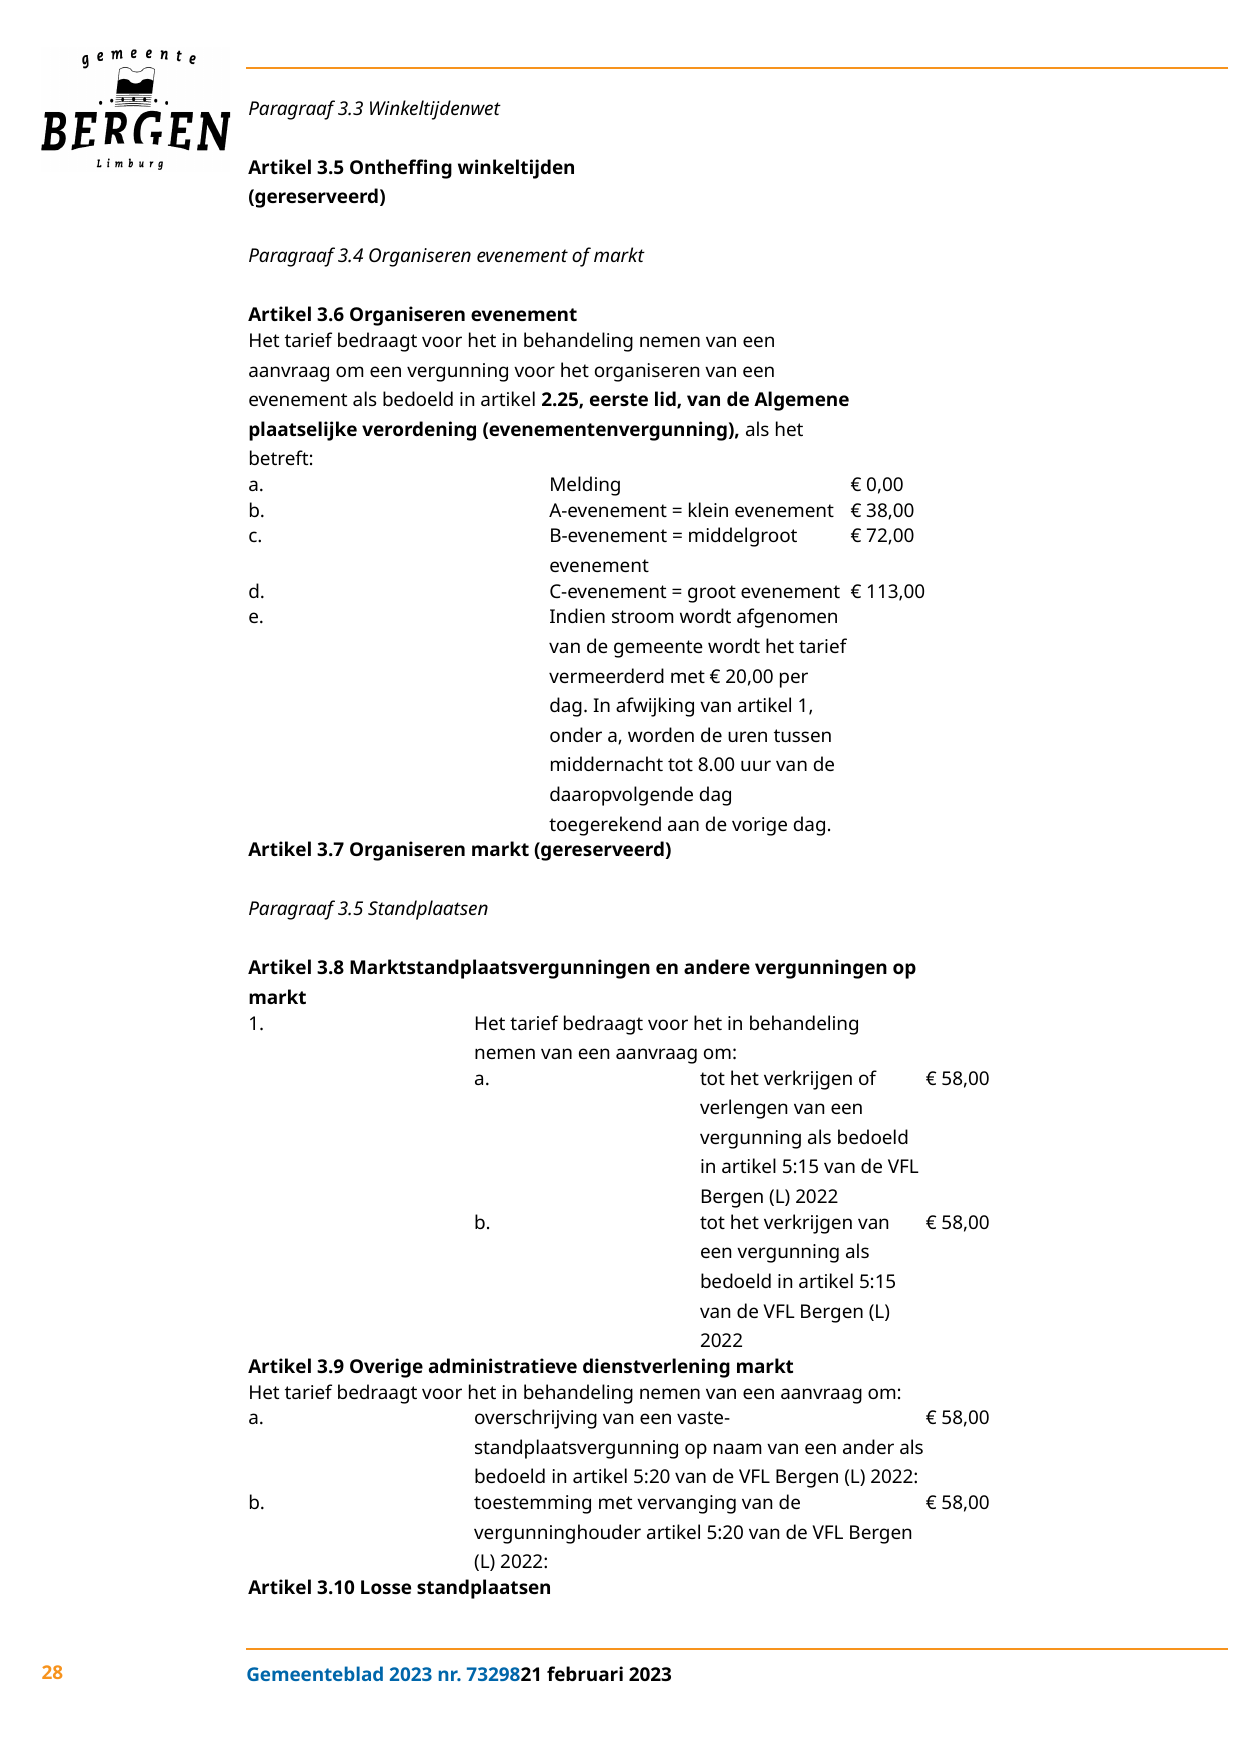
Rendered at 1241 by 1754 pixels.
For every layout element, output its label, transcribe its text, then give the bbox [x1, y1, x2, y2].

table_cell Indien stroom wordt afgenomen van de gemeente wordt het tarief vermeerderd met € 20,00 per dag. In afwijking van artikel 1, onder a, worden de uren tussen middernacht tot 8.00 uur van de daaropvolgende dag toegerekend aan de vorige dag. [549, 604, 850, 837]
table_cell Artikel 3.7 Organiseren markt (gereserveerd) [248, 837, 850, 862]
table_cell € 58,00 [926, 1209, 1152, 1353]
table_cell b. [248, 497, 549, 523]
table_header Artikel 3.8 Marktstandplaatsvergunningen en andere vergunningen op markt [248, 954, 926, 1010]
table_cell Het tarief bedraagt voor het in behandeling nemen van een aanvraag om: [474, 1010, 926, 1065]
table_header Artikel 3.5 Ontheffing winkeltijden (gereserveerd) [248, 154, 700, 209]
table_header Artikel 3.6 Organiseren evenement [248, 301, 850, 327]
table_cell Melding [549, 471, 850, 497]
table_cell d. [248, 578, 549, 604]
table_cell € 58,00 [926, 1405, 1152, 1489]
table_cell B-evenement = middelgroot evenement [549, 523, 850, 578]
table_cell Het tarief bedraagt voor het in behandeling nemen van een aanvraag om: [248, 1379, 926, 1404]
table_header [926, 954, 1152, 1010]
table_cell b. [248, 1490, 474, 1574]
table_cell A-evenement = klein evenement [549, 497, 850, 523]
table_cell € 58,00 [926, 1490, 1152, 1574]
table_cell [926, 1010, 1152, 1065]
text Paragraaf 3.3 Winkeltijdenwet [248, 95, 1152, 121]
table_header [850, 301, 1152, 327]
table_cell Artikel 3.9 Overige administratieve dienstverlening markt [248, 1353, 926, 1379]
table_cell b. [474, 1209, 700, 1353]
table_cell C-evenement = groot evenement [549, 578, 850, 604]
table_cell [248, 1065, 474, 1209]
table_cell overschrijving van een vaste-standplaatsvergunning op naam van een ander als bedoeld in artikel 5:20 van de VFL Bergen (L) 2022: [474, 1405, 926, 1489]
table_cell [926, 1379, 1152, 1404]
table_cell € 0,00 [850, 471, 1152, 497]
picture [41, 47, 231, 172]
text Paragraaf 3.4 Organiseren evenement of markt [248, 242, 1152, 268]
table_cell Het tarief bedraagt voor het in behandeling nemen van een aanvraag om een vergunning voor het organiseren van een evenement als bedoeld in artikel 2.25, eerste lid, van de Algemene plaatselijke verordening (evenementenvergunning), als het betreft: [248, 327, 850, 471]
table_cell tot het verkrijgen van een vergunning als bedoeld in artikel 5:15 van de VFL Bergen (L) 2022 [700, 1209, 926, 1353]
table_cell [850, 604, 1152, 837]
table_cell [926, 1353, 1152, 1379]
table_cell e. [248, 604, 549, 837]
table_cell [850, 837, 1152, 862]
table_cell a. [248, 471, 549, 497]
table_cell [850, 327, 1152, 471]
table_cell € 113,00 [850, 578, 1152, 604]
table_cell tot het verkrijgen of verlengen van een vergunning als bedoeld in artikel 5:15 van de VFL Bergen (L) 2022 [700, 1065, 926, 1209]
table_cell a. [474, 1065, 700, 1209]
table_cell c. [248, 523, 549, 578]
table_cell a. [248, 1405, 474, 1489]
table_cell [248, 1209, 474, 1353]
table_cell € 58,00 [926, 1065, 1152, 1209]
text Paragraaf 3.5 Standplaatsen [248, 895, 1152, 921]
table_cell Artikel 3.10 Losse standplaatsen [248, 1574, 926, 1600]
table_cell € 38,00 [850, 497, 1152, 523]
table_cell 1. [248, 1010, 474, 1065]
table_cell toestemming met vervanging van de vergunninghouder artikel 5:20 van de VFL Bergen (L) 2022: [474, 1490, 926, 1574]
table_cell [926, 1574, 1152, 1600]
table_cell € 72,00 [850, 523, 1152, 578]
table_header [700, 154, 1152, 209]
